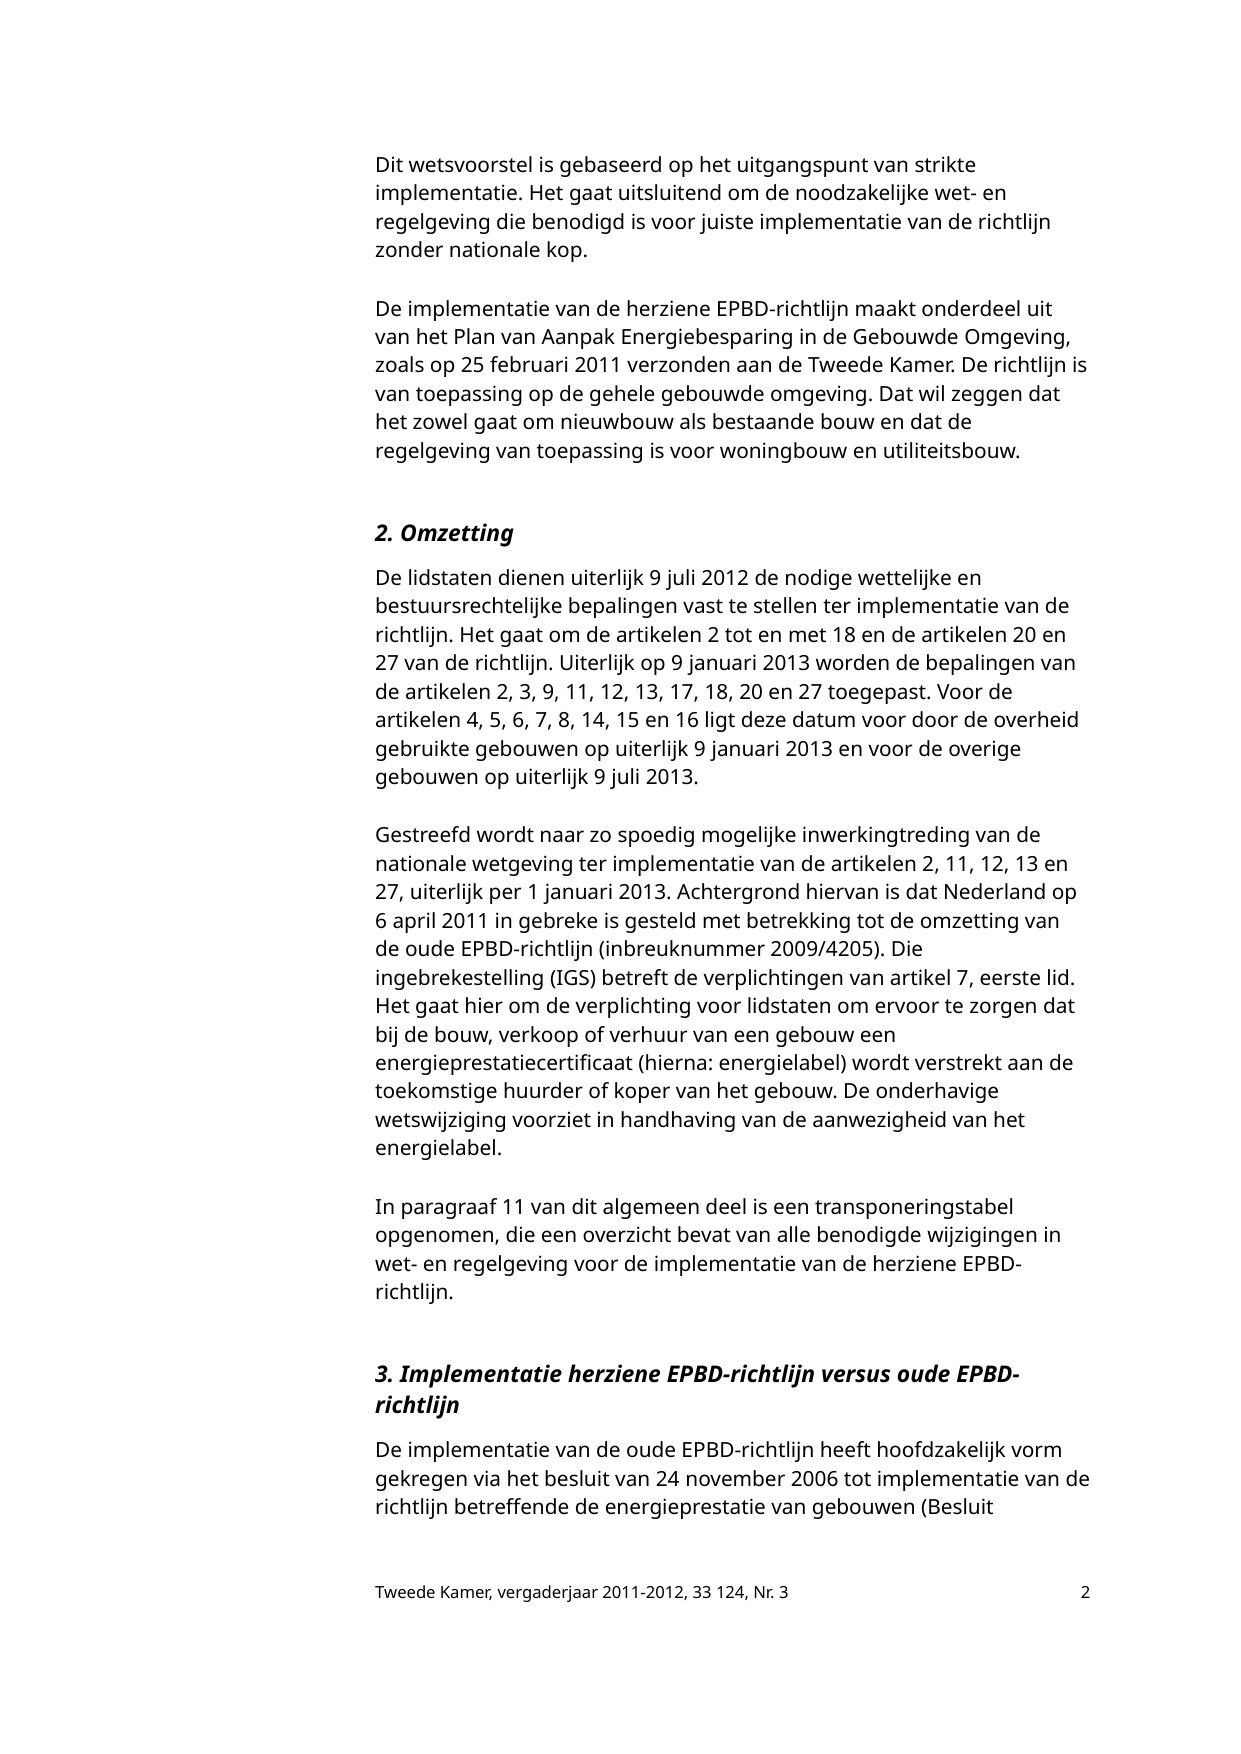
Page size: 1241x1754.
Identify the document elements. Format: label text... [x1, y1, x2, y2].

text De implementatie van de oude EPBD-richtlijn heeft hoofdzakelijk vorm gekregen via het besluit van 24 november 2006 tot implementatie van de richtlijn betreffende de energieprestatie van gebouwen (Besluit [375, 1436, 1090, 1521]
text Dit wetsvoorstel is gebaseerd op het uitgangspunt van strikte implementatie. Het gaat uitsluitend om de noodzakelijke wet- en regelgeving die benodigd is voor juiste implementatie van de richtlijn zonder nationale kop. [375, 150, 1090, 264]
text Gestreefd wordt naar zo spoedig mogelijke inwerkingtreding van de nationale wetgeving ter implementatie van de artikelen 2, 11, 12, 13 en 27, uiterlijk per 1 januari 2013. Achtergrond hiervan is dat Nederland op 6 april 2011 in gebreke is gesteld met betrekking tot de omzetting van de oude EPBD-richtlijn (inbreuknummer 2009/4205). Die ingebrekestelling (IGS) betreft de verplichtingen van artikel 7, eerste lid. Het gaat hier om de verplichting voor lidstaten om ervoor te zorgen dat bij de bouw, verkoop of verhuur van een gebouw een energieprestatiecertificaat (hierna: energielabel) wordt verstrekt aan de toekomstige huurder of koper van het gebouw. De onderhavige wetswijziging voorziet in handhaving van de aanwezigheid van het energielabel. [375, 821, 1090, 1162]
subtitle 2. Omzetting [375, 517, 1090, 548]
text De lidstaten dienen uiterlijk 9 juli 2012 de nodige wettelijke en bestuursrechtelijke bepalingen vast te stellen ter implementatie van de richtlijn. Het gaat om de artikelen 2 tot en met 18 en de artikelen 20 en 27 van de richtlijn. Uiterlijk op 9 januari 2013 worden de bepalingen van de artikelen 2, 3, 9, 11, 12, 13, 17, 18, 20 en 27 toegepast. Voor de artikelen 4, 5, 6, 7, 8, 14, 15 en 16 ligt deze datum voor door de overheid gebruikte gebouwen op uiterlijk 9 januari 2013 en voor de overige gebouwen op uiterlijk 9 juli 2013. [375, 563, 1090, 791]
text De implementatie van de herziene EPBD-richtlijn maakt onderdeel uit van het Plan van Aanpak Energiebesparing in de Gebouwde Omgeving, zoals op 25 februari 2011 verzonden aan de Tweede Kamer. De richtlijn is van toepassing op de gehele gebouwde omgeving. Dat wil zeggen dat het zowel gaat om nieuwbouw als bestaande bouw en dat de regelgeving van toepassing is voor woningbouw en utiliteitsbouw. [375, 294, 1090, 464]
subtitle 3. Implementatie herziene EPBD-richtlijn versus oude EPBD-richtlijn [375, 1358, 1090, 1421]
text In paragraaf 11 van dit algemeen deel is een transponeringstabel opgenomen, die een overzicht bevat van alle benodigde wijzigingen in wet- en regelgeving voor de implementatie van de herziene EPBD-richtlijn. [375, 1192, 1090, 1306]
